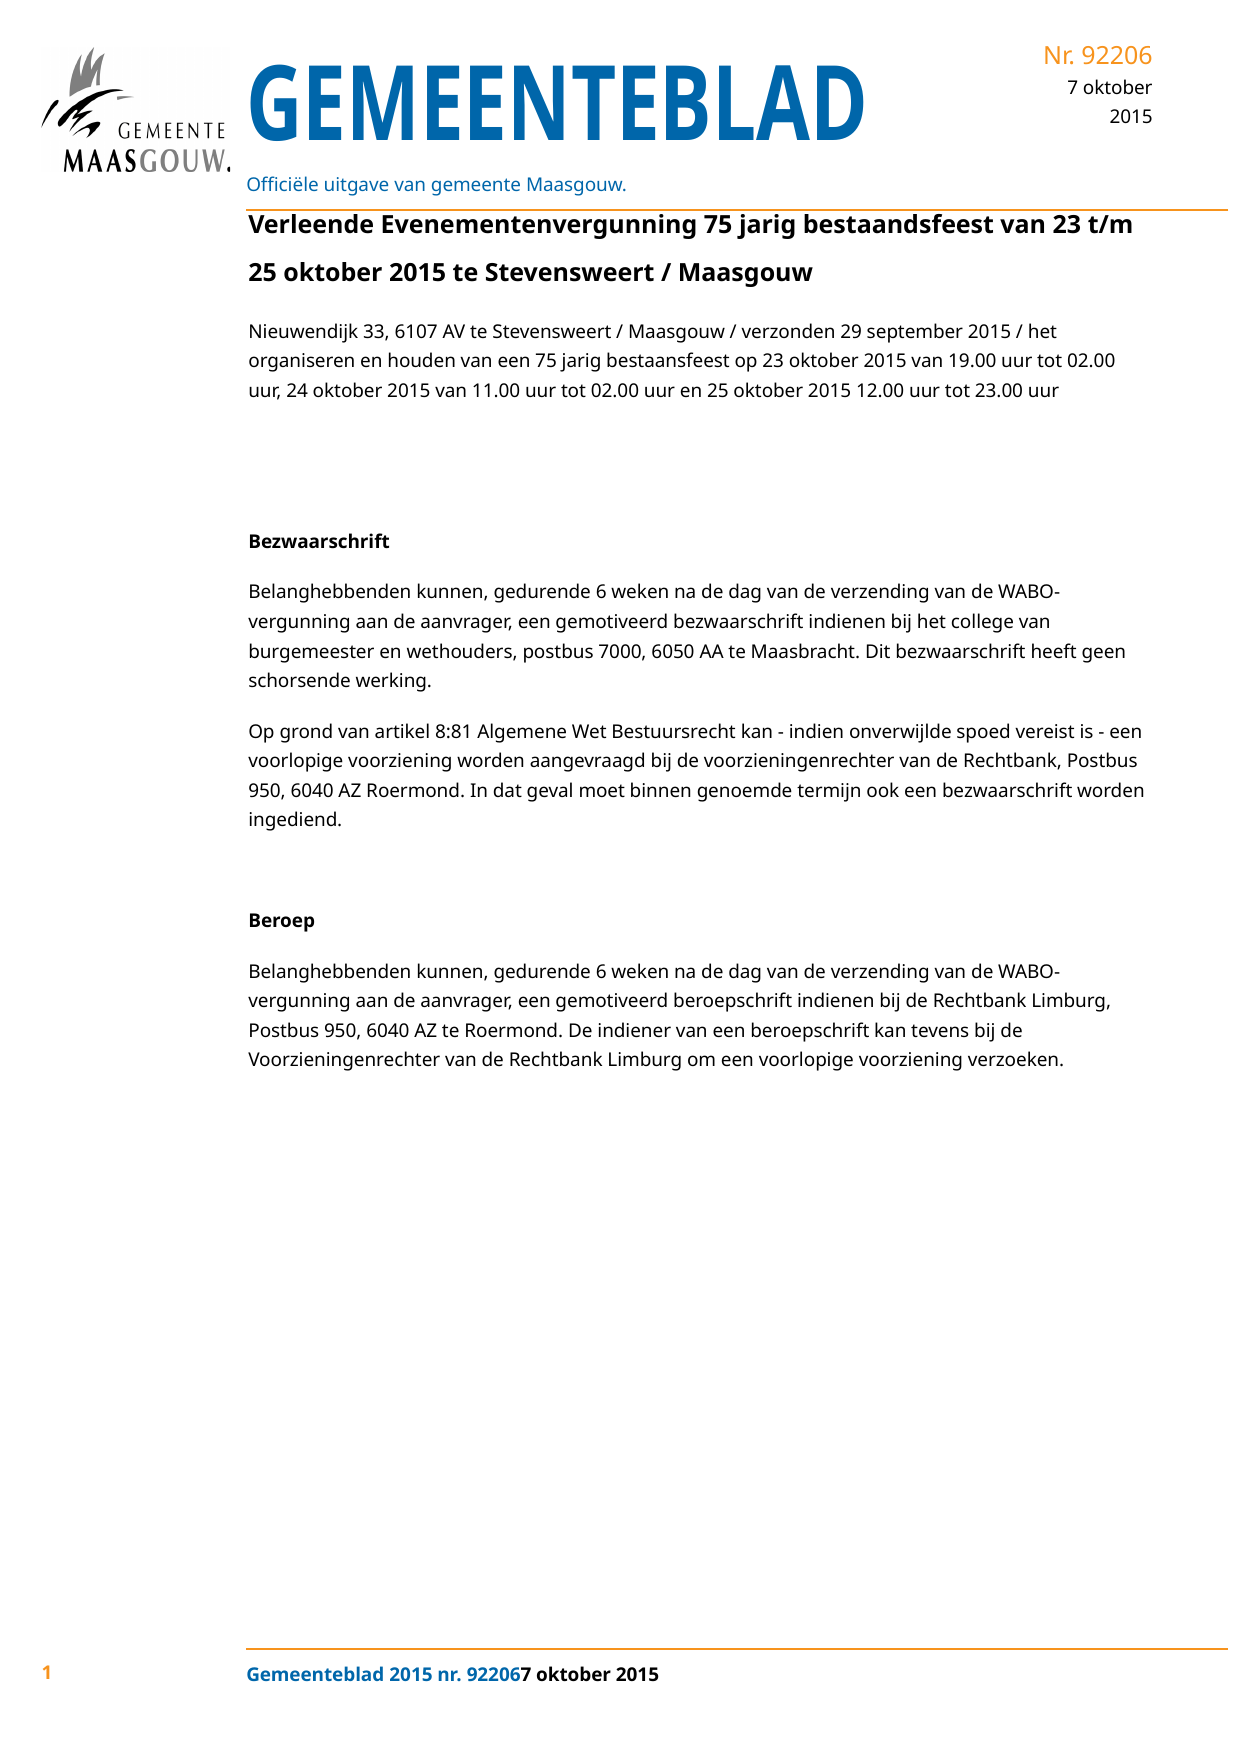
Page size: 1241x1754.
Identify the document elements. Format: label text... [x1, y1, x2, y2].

text Nieuwendijk 33, 6107 AV te Stevensweert / Maasgouw / verzonden 29 september 2015 / het organiseren en houden van een 75 jarig bestaansfeest op 23 oktober 2015 van 19.00 uur tot 02.00 uur, 24 oktober 2015 van 11.00 uur tot 02.00 uur en 25 oktober 2015 12.00 uur tot 23.00 uur [248, 318, 1152, 403]
text Belanghebbenden kunnen, gedurende 6 weken na de dag van de verzending van de WABO-vergunning aan de aanvrager, een gemotiveerd bezwaarschrift indienen bij het college van burgemeester en wethouders, postbus 7000, 6050 AA te Maasbracht. Dit bezwaarschrift heeft geen schorsende werking. [248, 579, 1152, 693]
text Verleende Evenementenvergunning 75 jarig bestaandsfeest van 23 t/m 25 oktober 2015 te Stevensweert / Maasgouw [248, 211, 1152, 288]
text Beroep [248, 907, 1152, 933]
text Op grond van artikel 8:81 Algemene Wet Bestuursrecht kan - indien onverwijlde spoed vereist is - een voorlopige voorziening worden aangevraagd bij de voorzieningenrechter van de Rechtbank, Postbus 950, 6040 AZ Roermond. In dat geval moet binnen genoemde termijn ook een bezwaarschrift worden ingediend. [248, 718, 1152, 832]
text Belanghebbenden kunnen, gedurende 6 weken na de dag van de verzending van de WABO-vergunning aan de aanvrager, een gemotiveerd beroepschrift indienen bij de Rechtbank Limburg, Postbus 950, 6040 AZ te Roermond. De indiener van een beroepschrift kan tevens bij de Voorzieningenrechter van de Rechtbank Limburg om een voorlopige voorziening verzoeken. [248, 958, 1152, 1072]
text Bezwaarschrift [248, 528, 1152, 554]
picture [41, 47, 231, 172]
